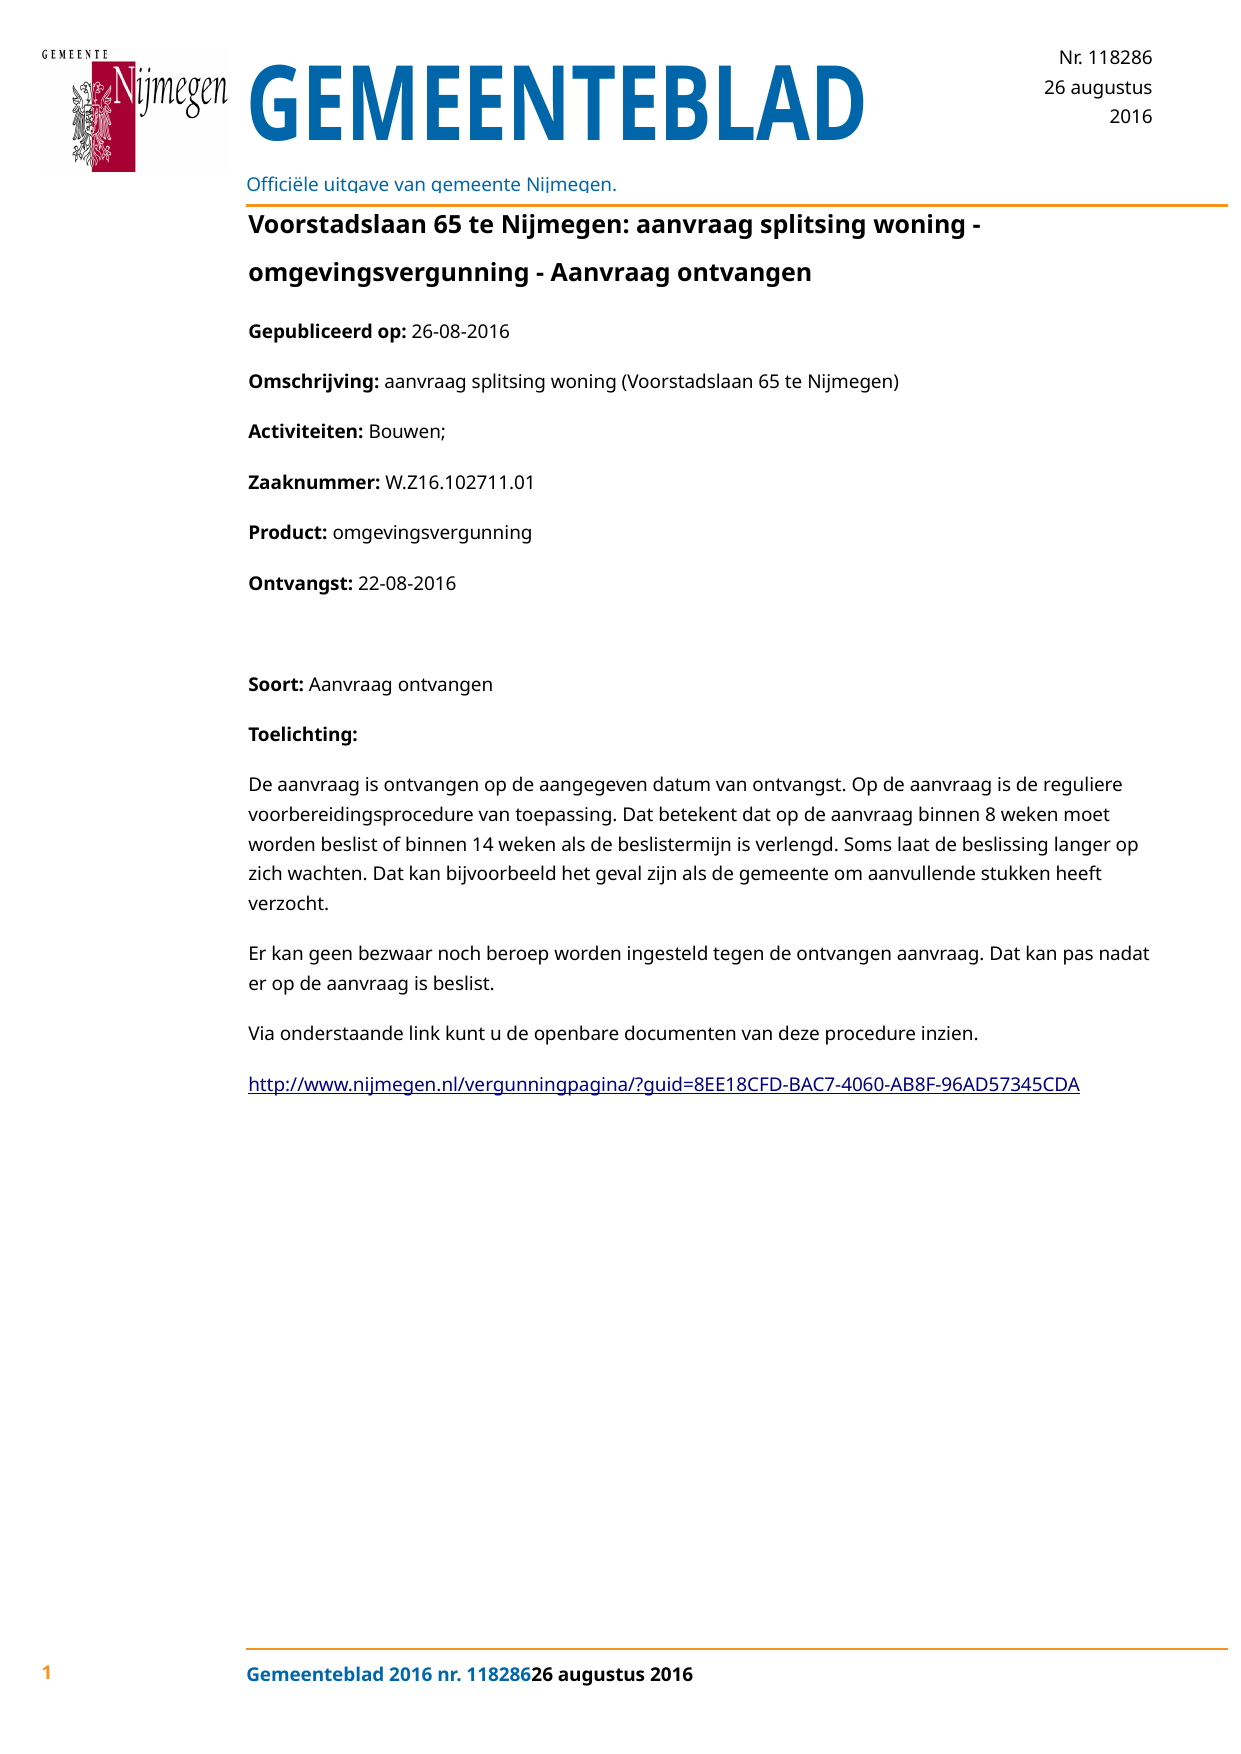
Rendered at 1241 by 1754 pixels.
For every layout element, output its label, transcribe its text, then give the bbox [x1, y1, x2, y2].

text Product: omgevingsvergunning [248, 519, 1152, 545]
text Voorstadslaan 65 te Nijmegen: aanvraag splitsing woning - omgevingsvergunning - Aanvraag ontvangen [248, 207, 1152, 288]
picture [41, 47, 231, 172]
text Via onderstaande link kunt u de openbare documenten van deze procedure inzien. [248, 1020, 1152, 1046]
text Er kan geen bezwaar noch beroep worden ingesteld tegen de ontvangen aanvraag. Dat kan pas nadat er op de aanvraag is beslist. [248, 940, 1152, 996]
text Ontvangst: 22-08-2016 [248, 570, 1152, 596]
text http://www.nijmegen.nl/vergunningpagina/?guid=8EE18CFD-BAC7-4060-AB8F-96AD57345CDA [248, 1071, 1152, 1097]
text Omschrijving: aanvraag splitsing woning (Voorstadslaan 65 te Nijmegen) [248, 368, 1152, 394]
text Activiteiten: Bouwen; [248, 419, 1152, 444]
text De aanvraag is ontvangen op de aangegeven datum van ontvangst. Op de aanvraag is de reguliere voorbereidingsprocedure van toepassing. Dat betekent dat op de aanvraag binnen 8 weken moet worden beslist of binnen 14 weken als de beslistermijn is verlengd. Soms laat de beslissing langer op zich wachten. Dat kan bijvoorbeeld het geval zijn als de gemeente om aanvullende stukken heeft verzocht. [248, 772, 1152, 916]
text Zaaknummer: W.Z16.102711.01 [248, 469, 1152, 495]
text Soort: Aanvraag ontvangen [248, 671, 1152, 697]
text Gepubliceerd op: 26-08-2016 [248, 318, 1152, 344]
text Toelichting: [248, 721, 1152, 747]
